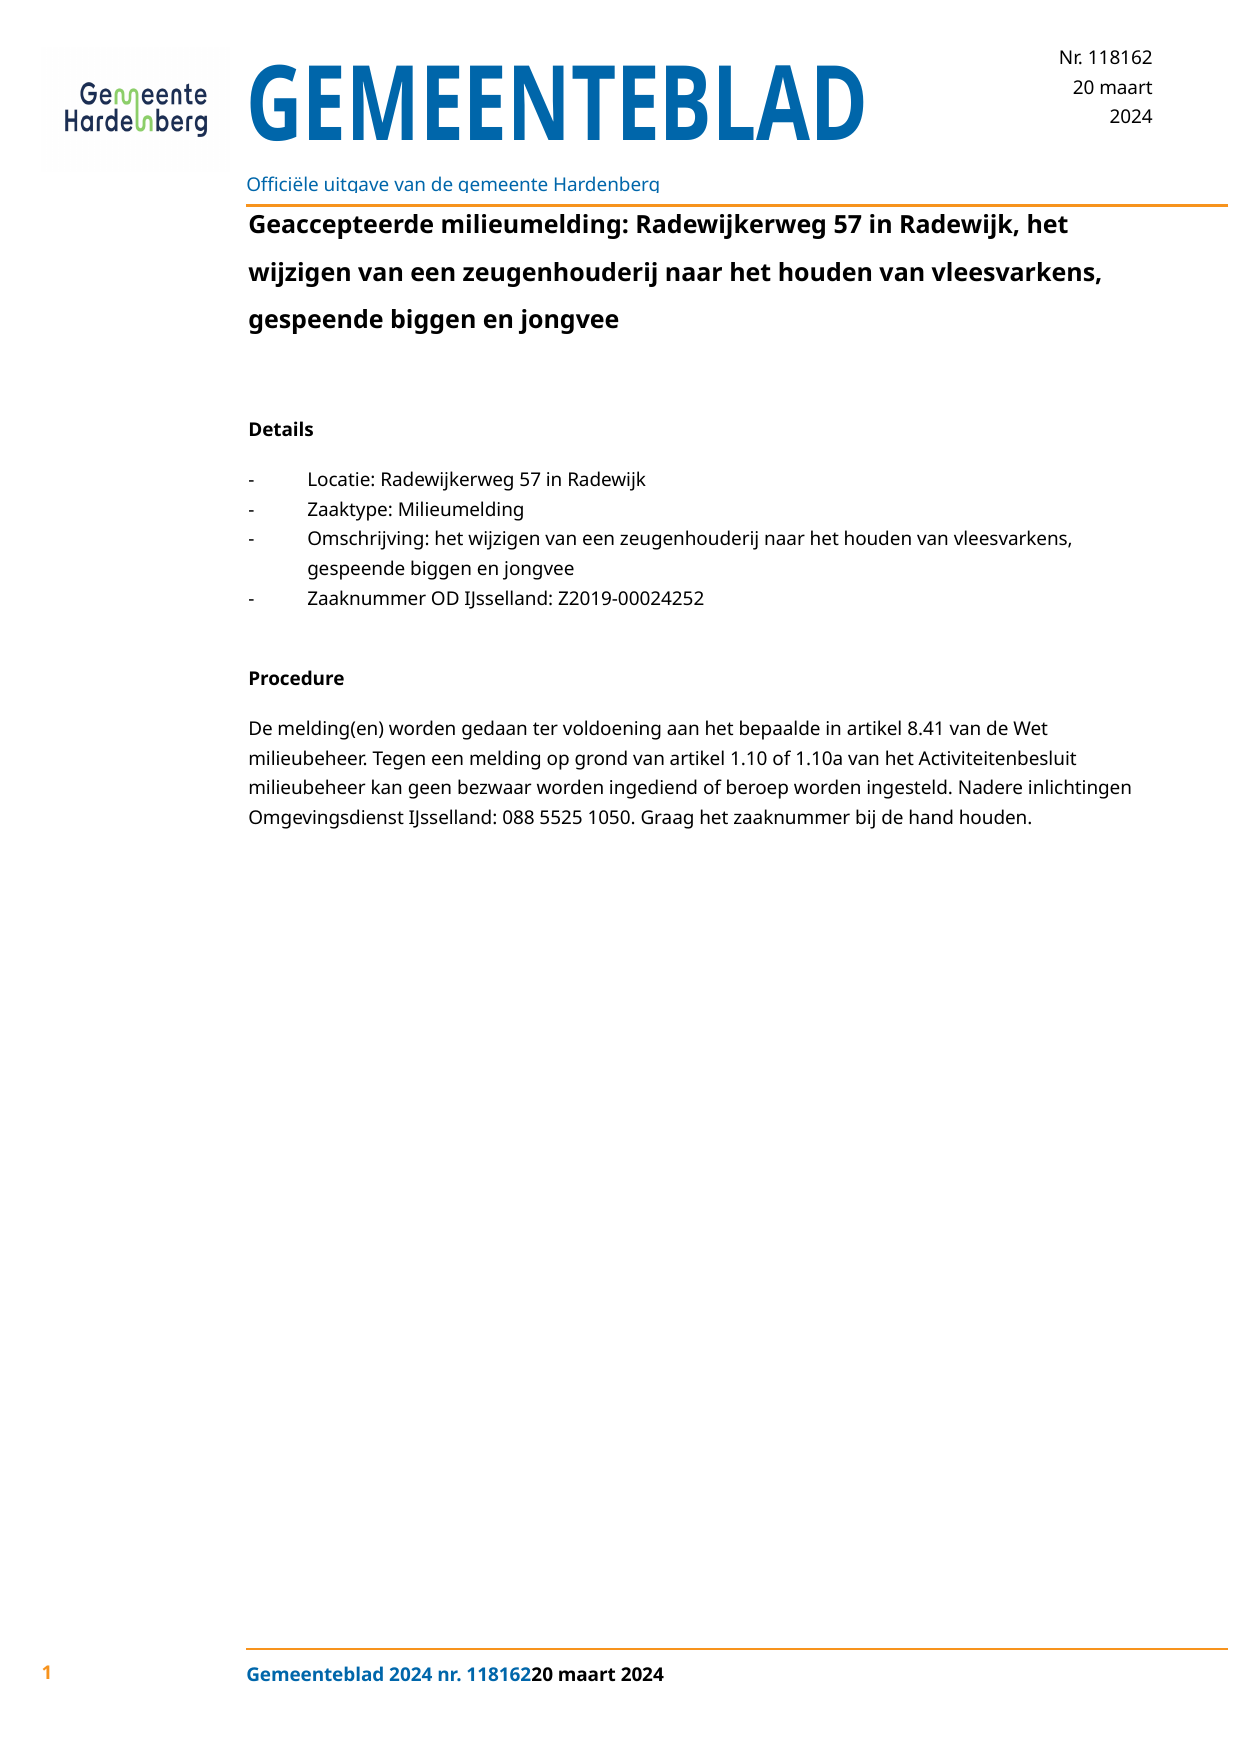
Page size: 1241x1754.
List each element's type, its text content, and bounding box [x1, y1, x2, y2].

text Details [248, 416, 1152, 442]
picture [41, 47, 231, 172]
text Geaccepteerde milieumelding: Radewijkerweg 57 in Radewijk, het wijzigen van een zeugenhouderij naar het houden van vleesvarkens, gespeende biggen en jongvee [248, 207, 1152, 336]
list Zaaknummer OD IJsselland: Z2019-00024252 [248, 585, 1152, 610]
list Zaaktype: Milieumelding [248, 496, 1152, 522]
text De melding(en) worden gedaan ter voldoening aan het bepaalde in artikel 8.41 van de Wet milieubeheer. Tegen een melding op grond van artikel 1.10 of 1.10a van het Activiteitenbesluit milieubeheer kan geen bezwaar worden ingediend of beroep worden ingesteld. Nadere inlichtingen Omgevingsdienst IJsselland: 088 5525 1050. Graag het zaaknummer bij de hand houden. [248, 715, 1152, 829]
list Omschrijving: het wijzigen van een zeugenhouderij naar het houden van vleesvarkens, gespeende biggen en jongvee [248, 526, 1152, 581]
list Locatie: Radewijkerweg 57 in Radewijk [248, 466, 1152, 492]
text Procedure [248, 665, 1152, 690]
